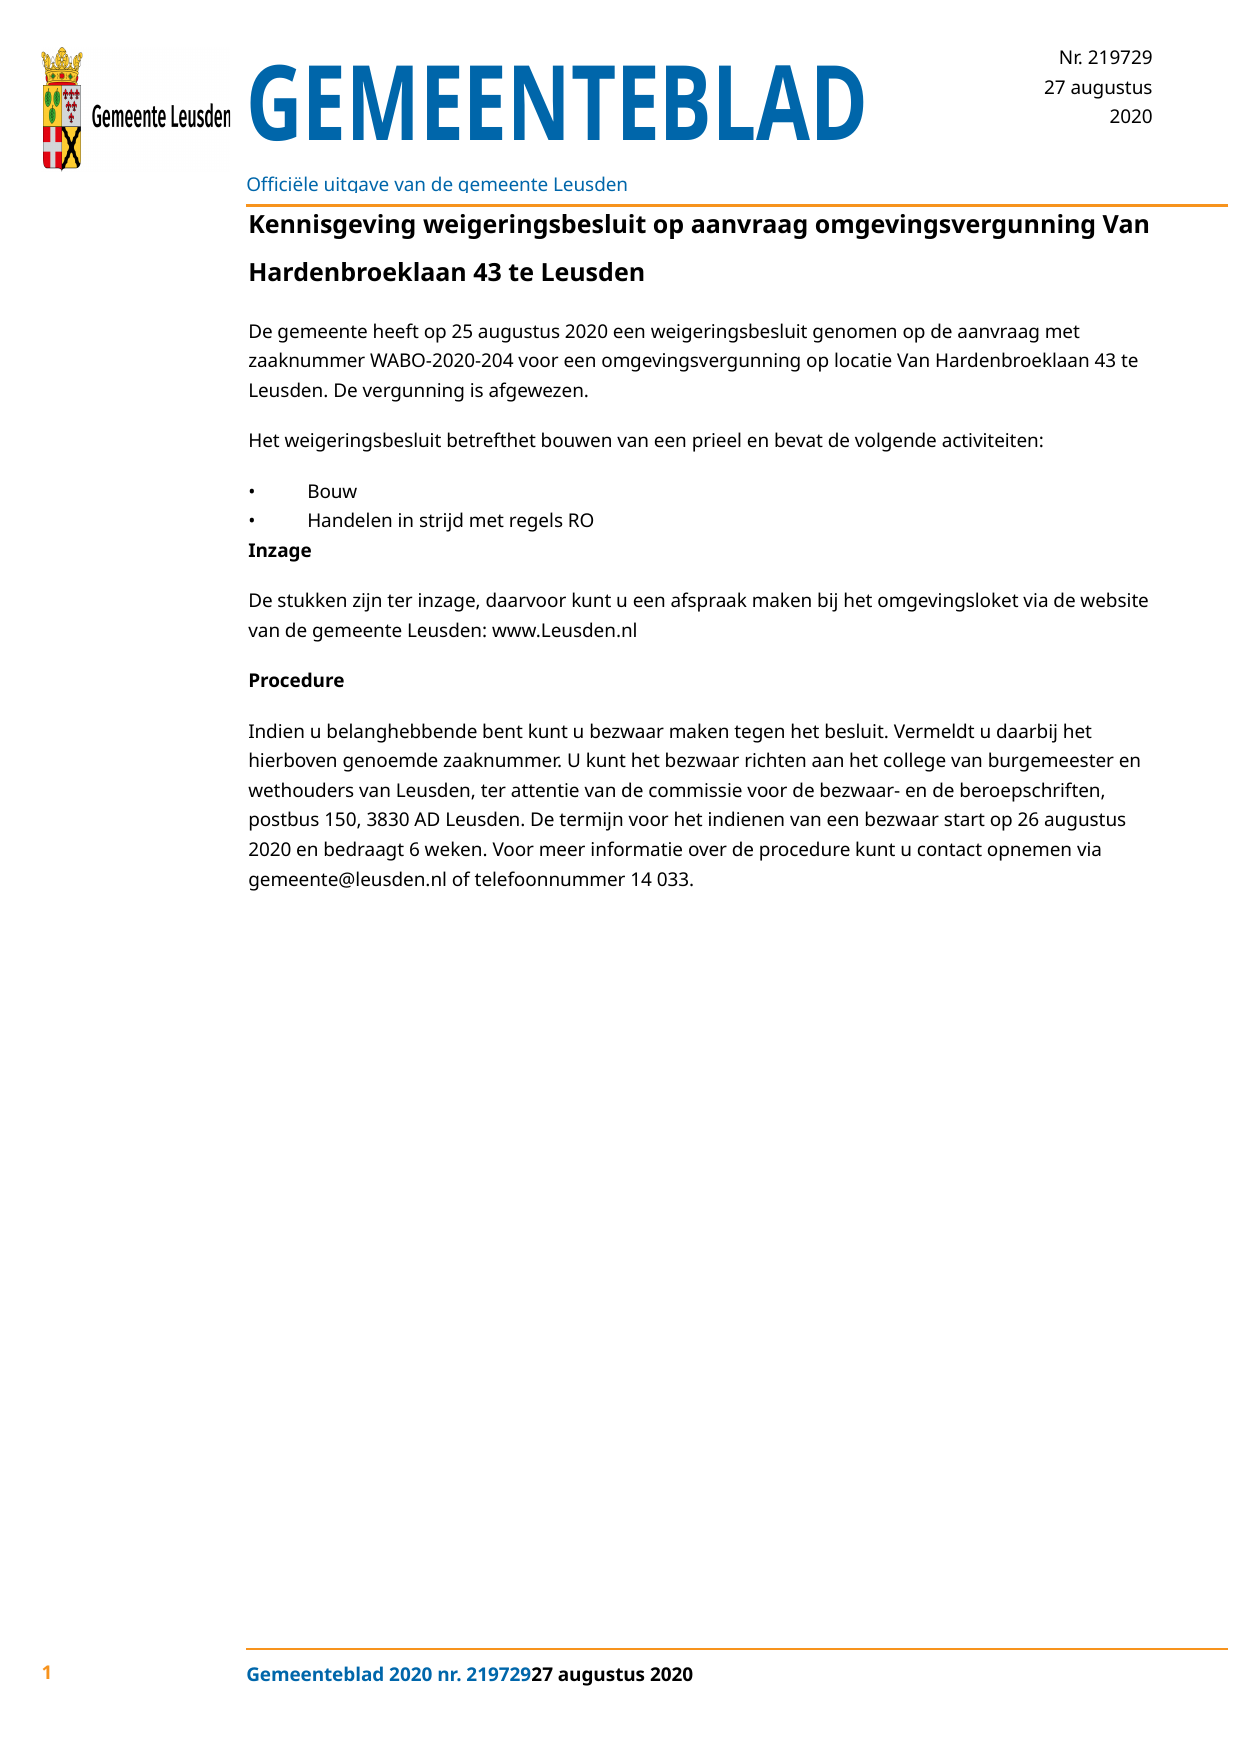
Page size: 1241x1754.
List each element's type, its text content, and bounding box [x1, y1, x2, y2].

text De stukken zijn ter inzage, daarvoor kunt u een afspraak maken bij het omgevingsloket via de website van de gemeente Leusden: www.Leusden.nl [248, 587, 1152, 643]
text Procedure [248, 667, 1152, 693]
text Inzage [248, 537, 1152, 563]
list Bouw [248, 478, 1152, 504]
picture [41, 47, 231, 172]
list Handelen in strijd met regels RO [248, 507, 1152, 533]
text Kennisgeving weigeringsbesluit op aanvraag omgevingsvergunning Van Hardenbroeklaan 43 te Leusden [248, 207, 1152, 288]
text Het weigeringsbesluit betrefthet bouwen van een prieel en bevat de volgende activiteiten: [248, 427, 1152, 453]
text De gemeente heeft op 25 augustus 2020 een weigeringsbesluit genomen op de aanvraag met zaaknummer WABO-2020-204 voor een omgevingsvergunning op locatie Van Hardenbroeklaan 43 te Leusden. De vergunning is afgewezen. [248, 318, 1152, 403]
text Indien u belanghebbende bent kunt u bezwaar maken tegen het besluit. Vermeldt u daarbij het hierboven genoemde zaaknummer. U kunt het bezwaar richten aan het college van burgemeester en wethouders van Leusden, ter attentie van de commissie voor de bezwaar- en de beroepschriften, postbus 150, 3830 AD Leusden. De termijn voor het indienen van een bezwaar start op 26 augustus 2020 en bedraagt 6 weken. Voor meer informatie over de procedure kunt u contact opnemen via gemeente@leusden.nl of telefoonnummer 14 033. [248, 718, 1152, 892]
